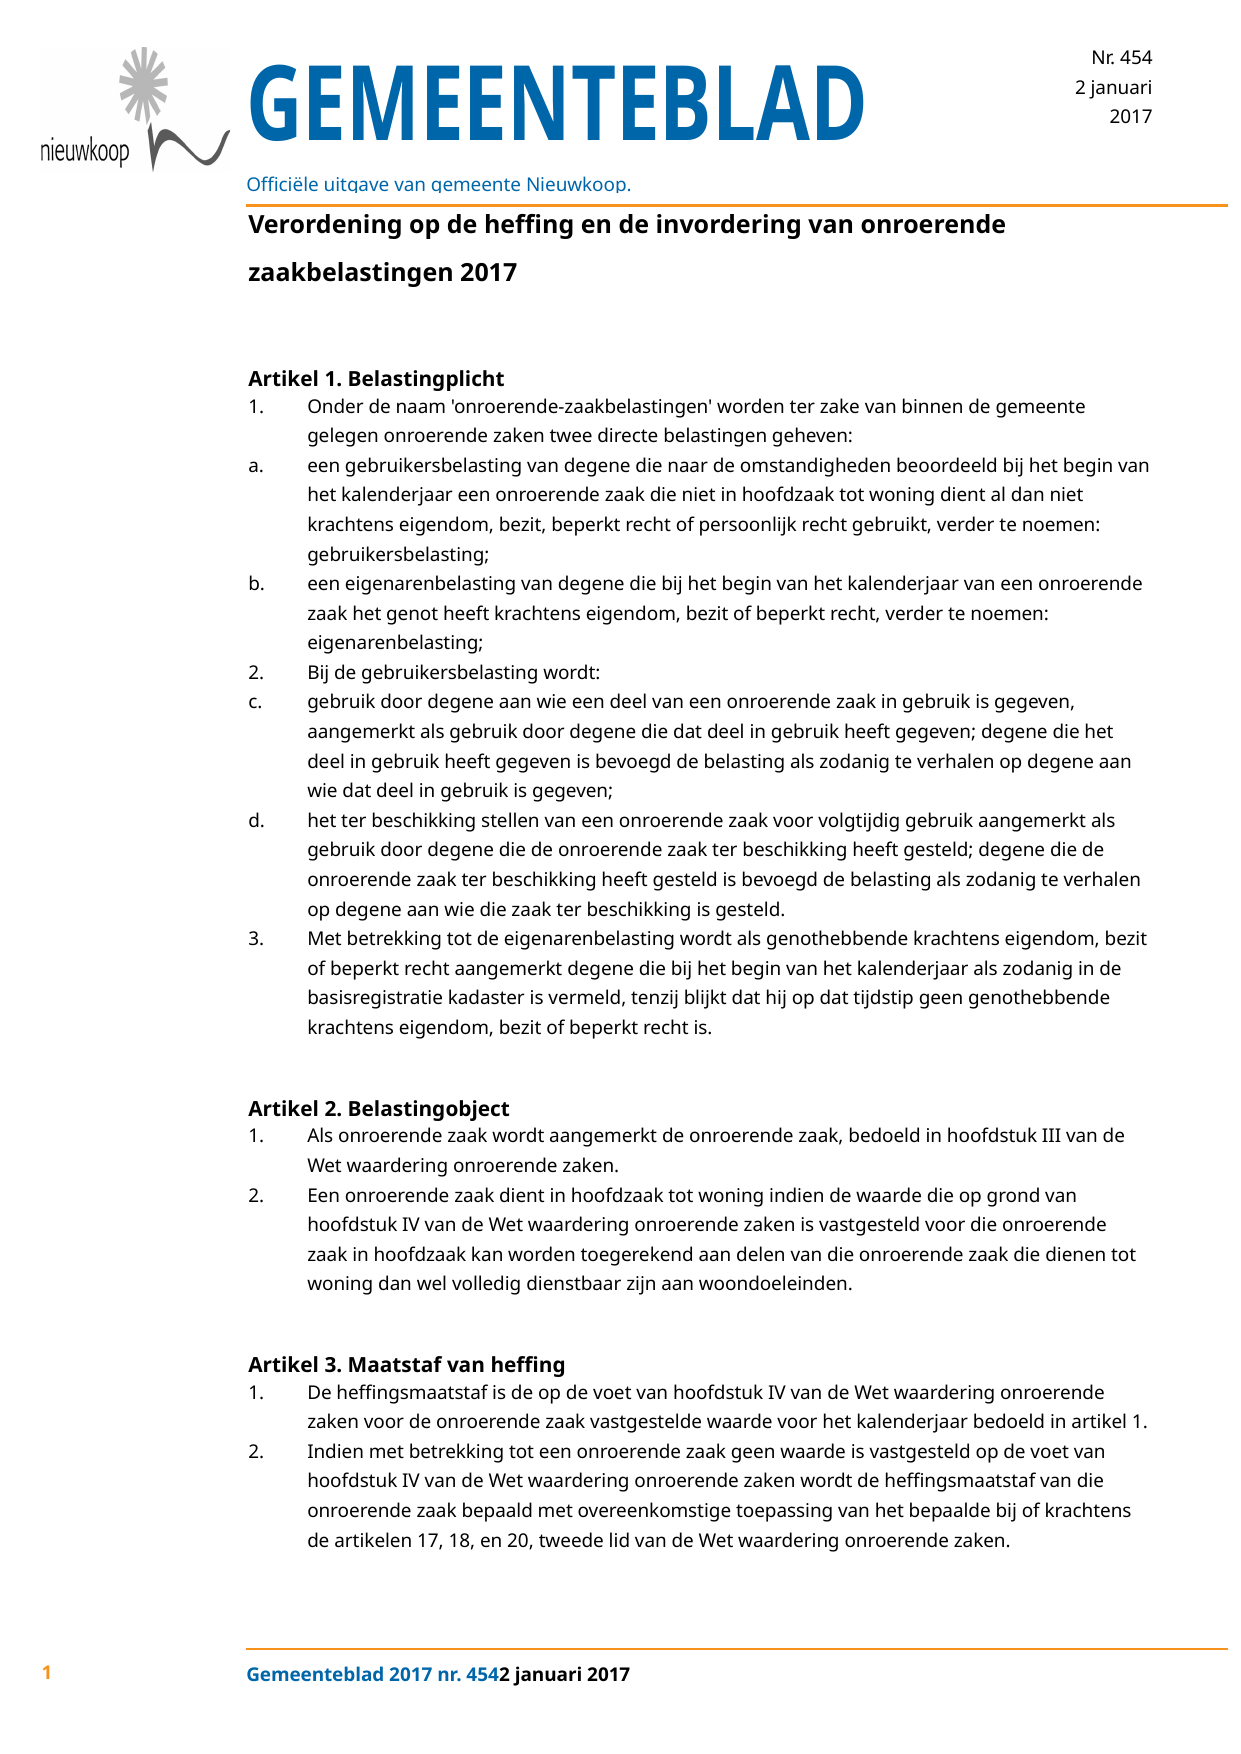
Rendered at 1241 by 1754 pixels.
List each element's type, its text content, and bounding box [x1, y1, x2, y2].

list Onder de naam 'onroerende-zaakbelastingen' worden ter zake van binnen de gemeente gelegen onroerende zaken twee directe belastingen geheven: [248, 393, 1152, 448]
list een gebruikersbelasting van degene die naar de omstandigheden beoordeeld bij het begin van het kalenderjaar een onroerende zaak die niet in hoofdzaak tot woning dient al dan niet krachtens eigendom, bezit, beperkt recht of persoonlijk recht gebruikt, verder te noemen: gebruikersbelasting; [248, 452, 1152, 567]
text Artikel 1. Belastingplicht [248, 364, 1152, 393]
picture [41, 47, 231, 172]
list Bij de gebruikersbelasting wordt: [248, 659, 1152, 685]
list het ter beschikking stellen van een onroerende zaak voor volgtijdig gebruik aangemerkt als gebruik door degene die de onroerende zaak ter beschikking heeft gesteld; degene die de onroerende zaak ter beschikking heeft gesteld is bevoegd de belasting als zodanig te verhalen op degene aan wie die zaak ter beschikking is gesteld. [248, 807, 1152, 922]
list Als onroerende zaak wordt aangemerkt de onroerende zaak, bedoeld in hoofdstuk III van de Wet waardering onroerende zaken. [248, 1123, 1152, 1178]
text Verordening op de heffing en de invordering van onroerende zaakbelastingen 2017 [248, 207, 1152, 288]
list een eigenarenbelasting van degene die bij het begin van het kalenderjaar van een onroerende zaak het genot heeft krachtens eigendom, bezit of beperkt recht, verder te noemen: eigenarenbelasting; [248, 570, 1152, 655]
list De heffingsmaatstaf is de op de voet van hoofdstuk IV van de Wet waardering onroerende zaken voor de onroerende zaak vastgestelde waarde voor het kalenderjaar bedoeld in artikel 1. [248, 1379, 1152, 1434]
text Artikel 2. Belastingobject [248, 1094, 1152, 1123]
list gebruik door degene aan wie een deel van een onroerende zaak in gebruik is gegeven, aangemerkt als gebruik door degene die dat deel in gebruik heeft gegeven; degene die het deel in gebruik heeft gegeven is bevoegd de belasting als zodanig te verhalen op degene aan wie dat deel in gebruik is gegeven; [248, 689, 1152, 803]
list Een onroerende zaak dient in hoofdzaak tot woning indien de waarde die op grond van hoofdstuk IV van de Wet waardering onroerende zaken is vastgesteld voor die onroerende zaak in hoofdzaak kan worden toegerekend aan delen van die onroerende zaak die dienen tot woning dan wel volledig dienstbaar zijn aan woondoeleinden. [248, 1182, 1152, 1296]
list Met betrekking tot de eigenarenbelasting wordt als genothebbende krachtens eigendom, bezit of beperkt recht aangemerkt degene die bij het begin van het kalenderjaar als zodanig in de basisregistratie kadaster is vermeld, tenzij blijkt dat hij op dat tijdstip geen genothebbende krachtens eigendom, bezit of beperkt recht is. [248, 925, 1152, 1040]
list Indien met betrekking tot een onroerende zaak geen waarde is vastgesteld op de voet van hoofdstuk IV van de Wet waardering onroerende zaken wordt de heffingsmaatstaf van die onroerende zaak bepaald met overeenkomstige toepassing van het bepaalde bij of krachtens de artikelen 17, 18, en 20, tweede lid van de Wet waardering onroerende zaken. [248, 1438, 1152, 1553]
text Artikel 3. Maatstaf van heffing [248, 1351, 1152, 1379]
